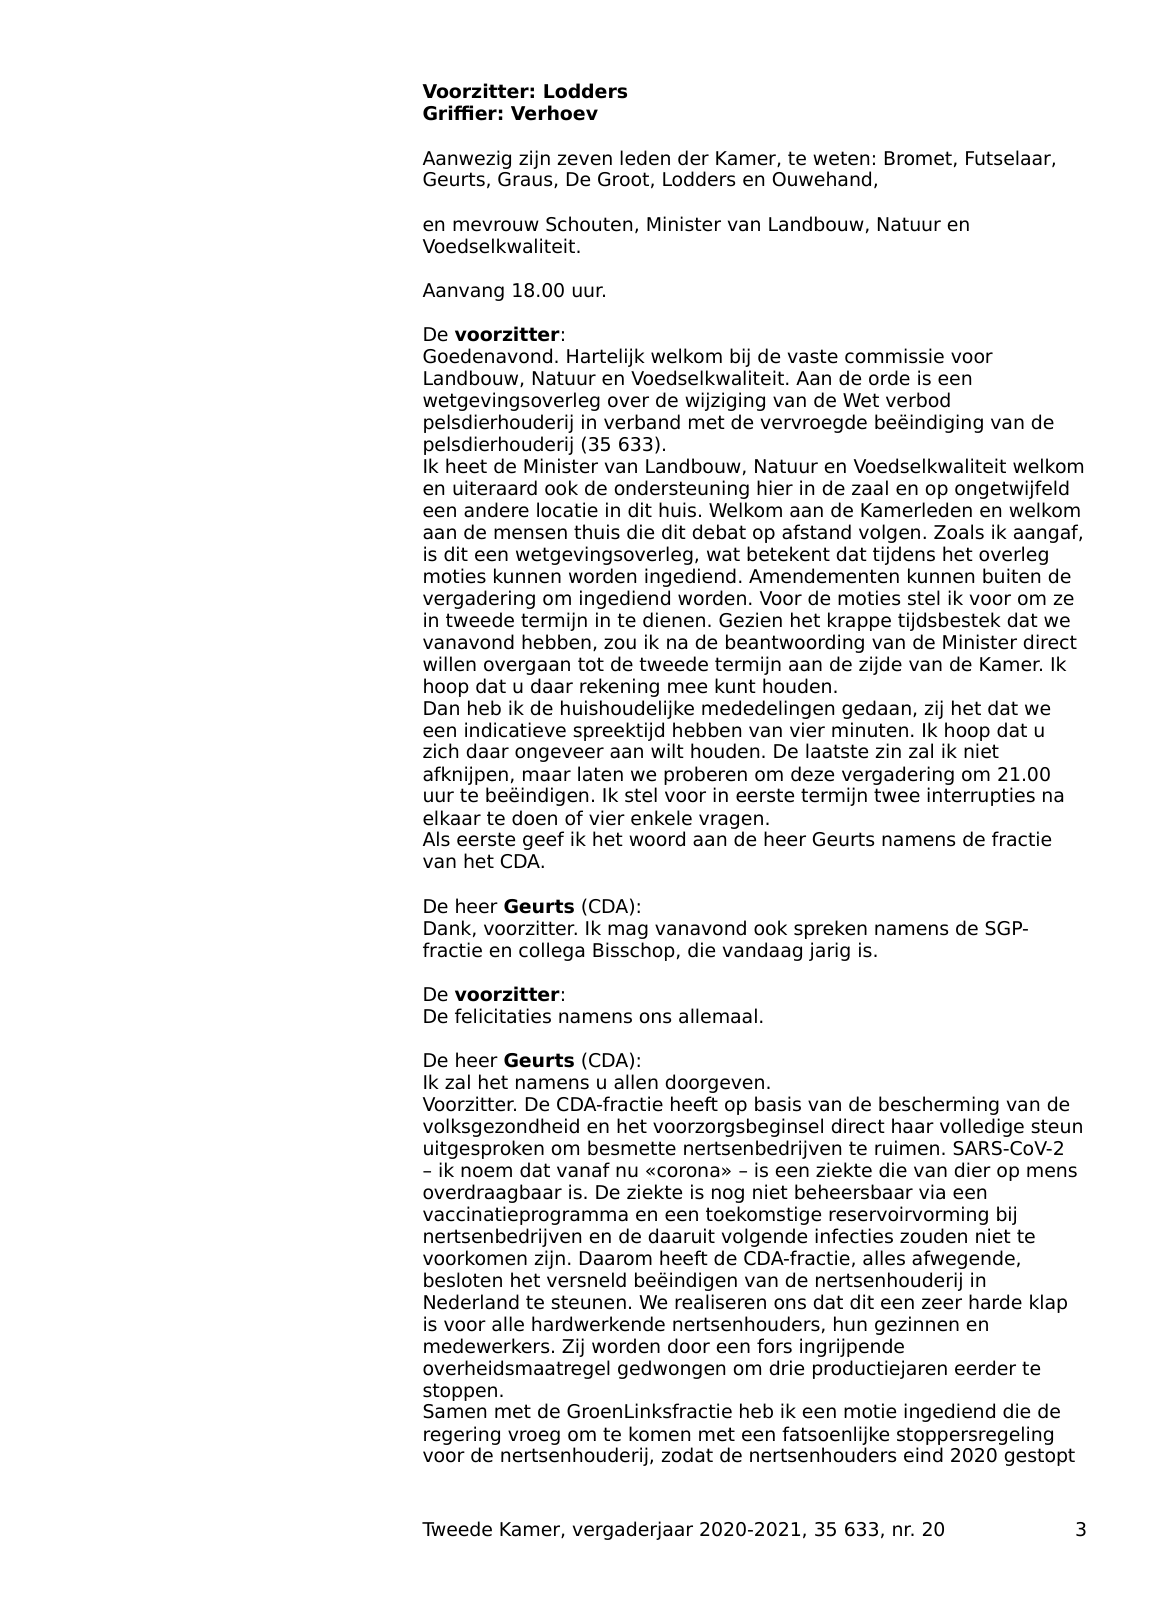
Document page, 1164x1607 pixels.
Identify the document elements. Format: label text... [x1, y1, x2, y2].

text De heer Geurts (CDA): [422, 1050, 1087, 1072]
text Als eerste geef ik het woord aan de heer Geurts namens de fractie van het CDA. [422, 829, 1087, 873]
text De voorzitter: [422, 984, 1087, 1006]
text De felicitaties namens ons allemaal. [422, 1006, 1087, 1028]
text en mevrouw Schouten, Minister van Landbouw, Natuur en Voedselkwaliteit. [422, 213, 1087, 257]
text De voorzitter: [422, 324, 1087, 346]
text Samen met de GroenLinksfractie heb ik een motie ingediend die de regering vroeg om te komen met een fatsoenlijke stoppersregeling voor de nertsenhouderij, zodat de nertsenhouders eind 2020 gestopt [422, 1401, 1087, 1467]
text Aanvang 18.00 uur. [422, 280, 1087, 302]
text Voorzitter. De CDA-fractie heeft op basis van de bescherming van de volksgezondheid en het voorzorgsbeginsel direct haar volledige steun uitgesproken om besmette nertsenbedrijven te ruimen. SARS-CoV-2 – ik noem dat vanaf nu «corona» – is een ziekte die van dier op mens overdraagbaar is. De ziekte is nog niet beheersbaar via een vaccinatieprogramma en een toekomstige reservoirvorming bij nertsenbedrijven en de daaruit volgende infecties zouden niet te voorkomen zijn. Daarom heeft de CDA-fractie, alles afwegende, besloten het versneld beëindigen van de nertsenhouderij in Nederland te steunen. We realiseren ons dat dit een zeer harde klap is voor alle hardwerkende nertsenhouders, hun gezinnen en medewerkers. Zij worden door een fors ingrijpende overheidsmaatregel gedwongen om drie productiejaren eerder te stoppen. [422, 1094, 1087, 1401]
text Dan heb ik de huishoudelijke mededelingen gedaan, zij het dat we een indicatieve spreektijd hebben van vier minuten. Ik hoop dat u zich daar ongeveer aan wilt houden. De laatste zin zal ik niet afknijpen, maar laten we proberen om deze vergadering om 21.00 uur te beëindigen. Ik stel voor in eerste termijn twee interrupties na elkaar te doen of vier enkele vragen. [422, 697, 1087, 829]
text Dank, voorzitter. Ik mag vanavond ook spreken namens de SGP-fractie en collega Bisschop, die vandaag jarig is. [422, 917, 1087, 961]
text Aanwezig zijn zeven leden der Kamer, te weten: Bromet, Futselaar, Geurts, Graus, De Groot, Lodders en Ouwehand, [422, 147, 1087, 191]
text Ik heet de Minister van Landbouw, Natuur en Voedselkwaliteit welkom en uiteraard ook de ondersteuning hier in de zaal en op ongetwijfeld een andere locatie in dit huis. Welkom aan de Kamerleden en welkom aan de mensen thuis die dit debat op afstand volgen. Zoals ik aangaf, is dit een wetgevingsoverleg, wat betekent dat tijdens het overleg moties kunnen worden ingediend. Amendementen kunnen buiten de vergadering om ingediend worden. Voor de moties stel ik voor om ze in tweede termijn in te dienen. Gezien het krappe tijdsbestek dat we vanavond hebben, zou ik na de beantwoording van de Minister direct willen overgaan tot de tweede termijn aan de zijde van de Kamer. Ik hoop dat u daar rekening mee kunt houden. [422, 456, 1087, 697]
text De heer Geurts (CDA): [422, 896, 1087, 917]
text Voorzitter: Lodders [422, 81, 1087, 103]
text Griffier: Verhoev [422, 103, 1087, 125]
text Goedenavond. Hartelijk welkom bij de vaste commissie voor Landbouw, Natuur en Voedselkwaliteit. Aan de orde is een wetgevingsoverleg over de wijziging van de Wet verbod pelsdierhouderij in verband met de vervroegde beëindiging van de pelsdierhouderij (35 633). [422, 346, 1087, 456]
text Ik zal het namens u allen doorgeven. [422, 1072, 1087, 1094]
